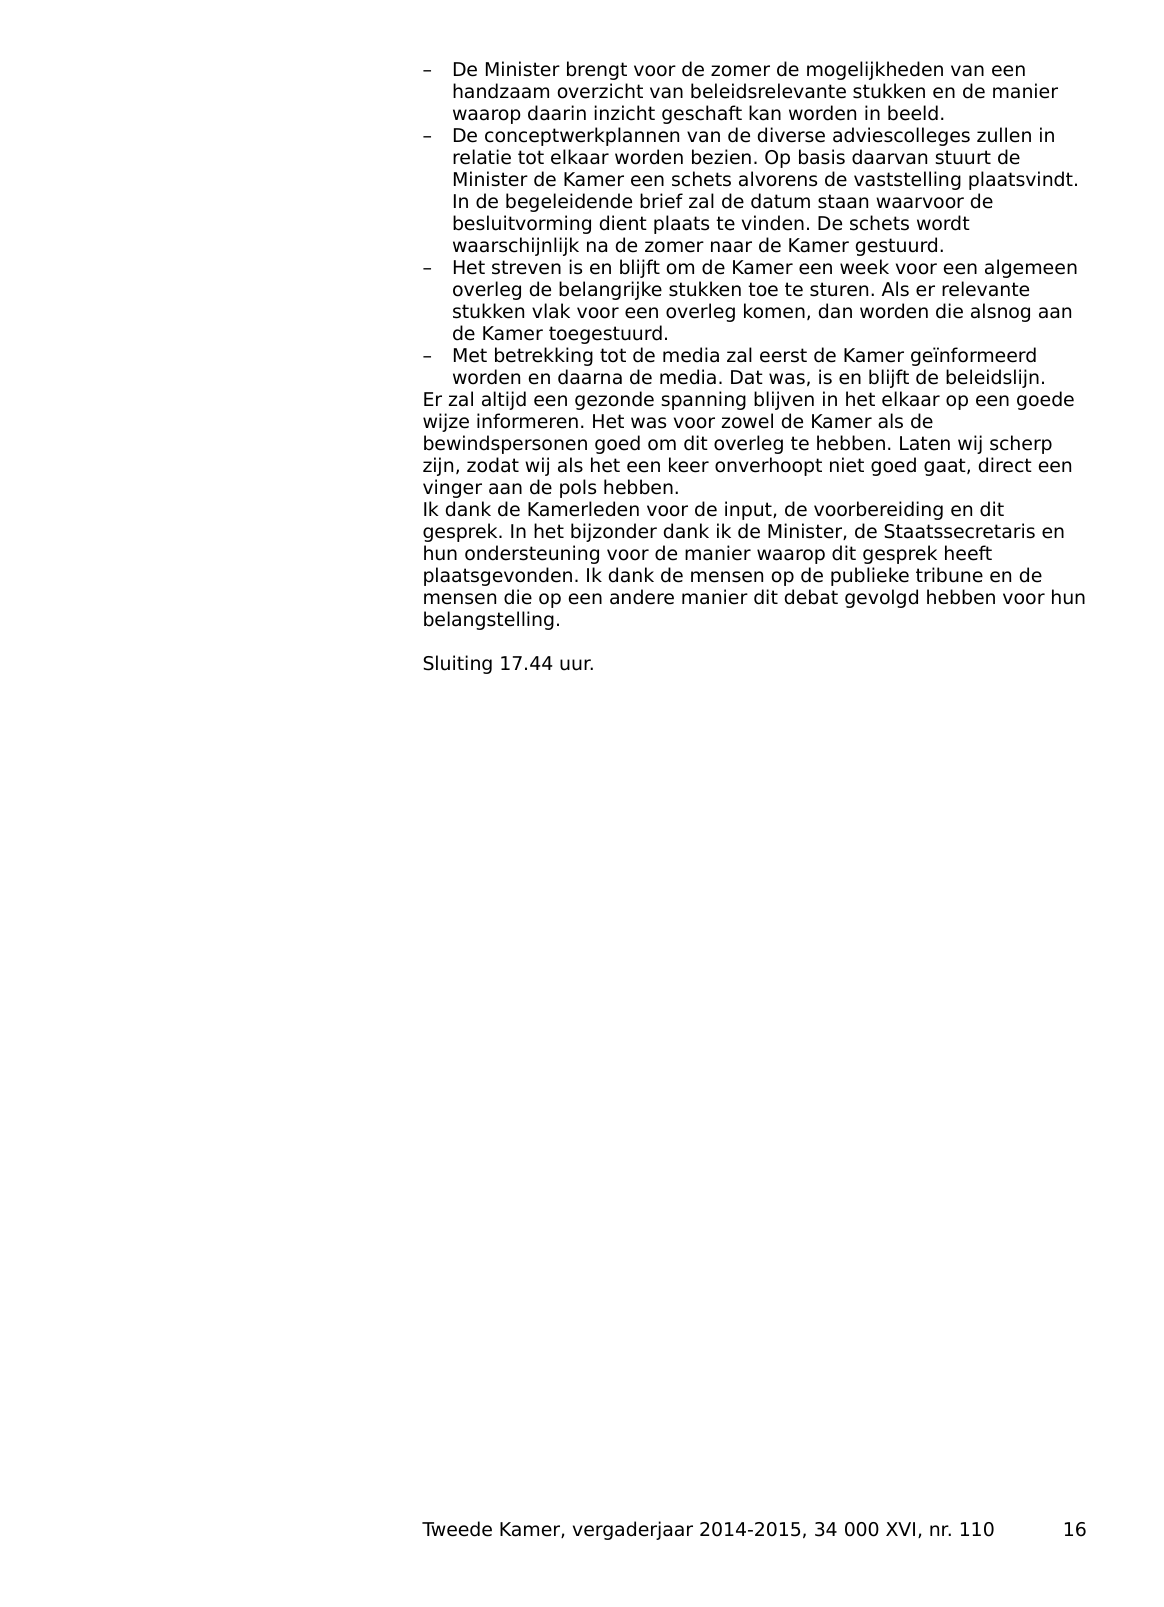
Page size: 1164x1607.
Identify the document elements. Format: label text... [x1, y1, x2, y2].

text – Met betrekking tot de media zal eerst de Kamer geïnformeerd worden en daarna de media. Dat was, is en blijft de beleidslijn. [422, 345, 1087, 389]
text – Het streven is en blijft om de Kamer een week voor een algemeen overleg de belangrijke stukken toe te sturen. Als er relevante stukken vlak voor een overleg komen, dan worden die alsnog aan de Kamer toegestuurd. [422, 257, 1087, 345]
text Sluiting 17.44 uur. [422, 653, 1087, 675]
text – De Minister brengt voor de zomer de mogelijkheden van een handzaam overzicht van beleidsrelevante stukken en de manier waarop daarin inzicht geschaft kan worden in beeld. [422, 59, 1087, 125]
text Ik dank de Kamerleden voor de input, de voorbereiding en dit gesprek. In het bijzonder dank ik de Minister, de Staatssecretaris en hun ondersteuning voor de manier waarop dit gesprek heeft plaatsgevonden. Ik dank de mensen op de publieke tribune en de mensen die op een andere manier dit debat gevolgd hebben voor hun belangstelling. [422, 499, 1087, 631]
text Er zal altijd een gezonde spanning blijven in het elkaar op een goede wijze informeren. Het was voor zowel de Kamer als de bewindspersonen goed om dit overleg te hebben. Laten wij scherp zijn, zodat wij als het een keer onverhoopt niet goed gaat, direct een vinger aan de pols hebben. [422, 389, 1087, 499]
text – De conceptwerkplannen van de diverse adviescolleges zullen in relatie tot elkaar worden bezien. Op basis daarvan stuurt de Minister de Kamer een schets alvorens de vaststelling plaatsvindt. In de begeleidende brief zal de datum staan waarvoor de besluitvorming dient plaats te vinden. De schets wordt waarschijnlijk na de zomer naar de Kamer gestuurd. [422, 125, 1087, 257]
